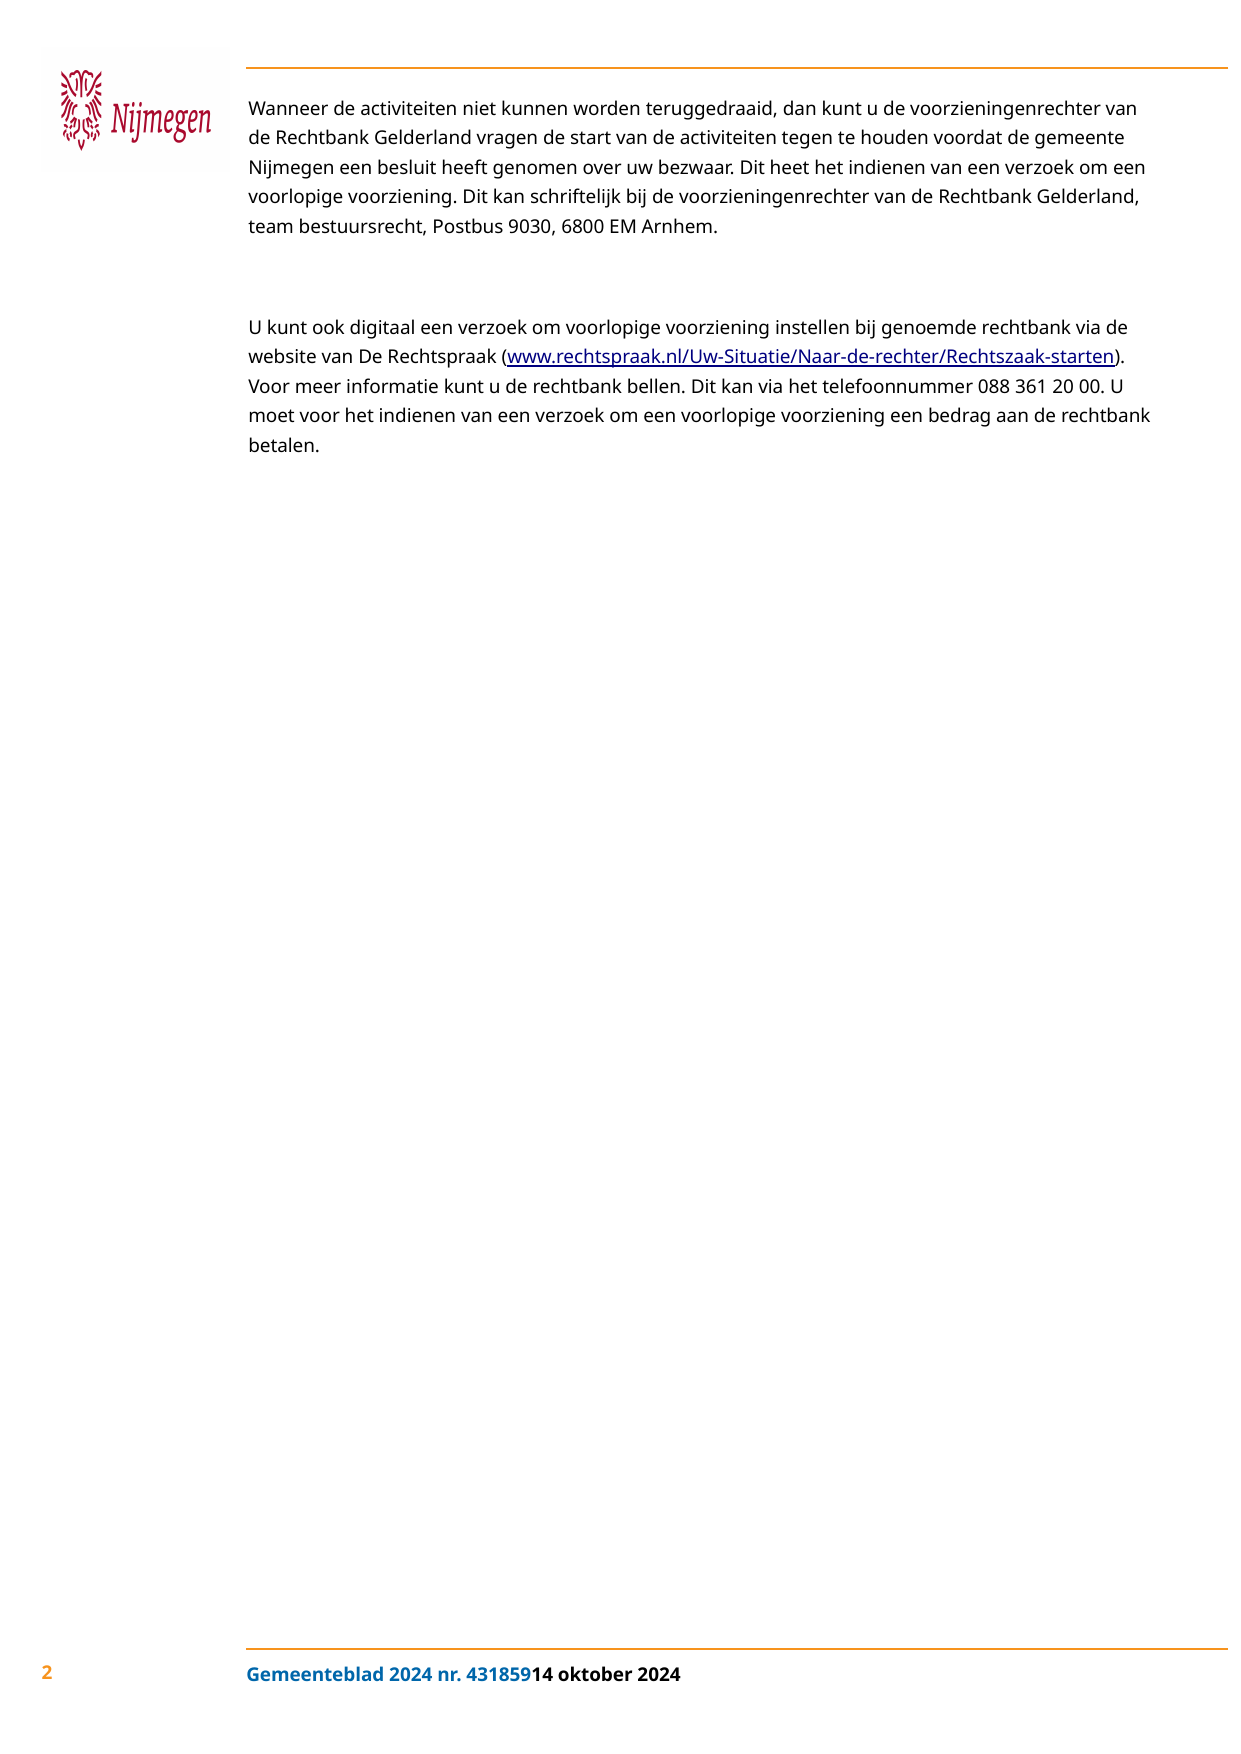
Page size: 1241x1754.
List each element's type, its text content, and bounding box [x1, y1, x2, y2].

text Wanneer de activiteiten niet kunnen worden teruggedraaid, dan kunt u de voorzieningenrechter van de Rechtbank Gelderland vragen de start van de activiteiten tegen te houden voordat de gemeente Nijmegen een besluit heeft genomen over uw bezwaar. Dit heet het indienen van een verzoek om een voorlopige voorziening. Dit kan schriftelijk bij de voorzieningenrechter van de Rechtbank Gelderland, team bestuursrecht, Postbus 9030, 6800 EM Arnhem. [248, 95, 1152, 239]
text U kunt ook digitaal een verzoek om voorlopige voorziening instellen bij genoemde rechtbank via de website van De Rechtspraak (www.rechtspraak.nl/Uw-Situatie/Naar-de-rechter/Rechtszaak-starten). Voor meer informatie kunt u de rechtbank bellen. Dit kan via het telefoonnummer 088 361 20 00. U moet voor het indienen van een verzoek om een voorlopige voorziening een bedrag aan de rechtbank betalen. [248, 314, 1152, 458]
picture [41, 47, 231, 172]
